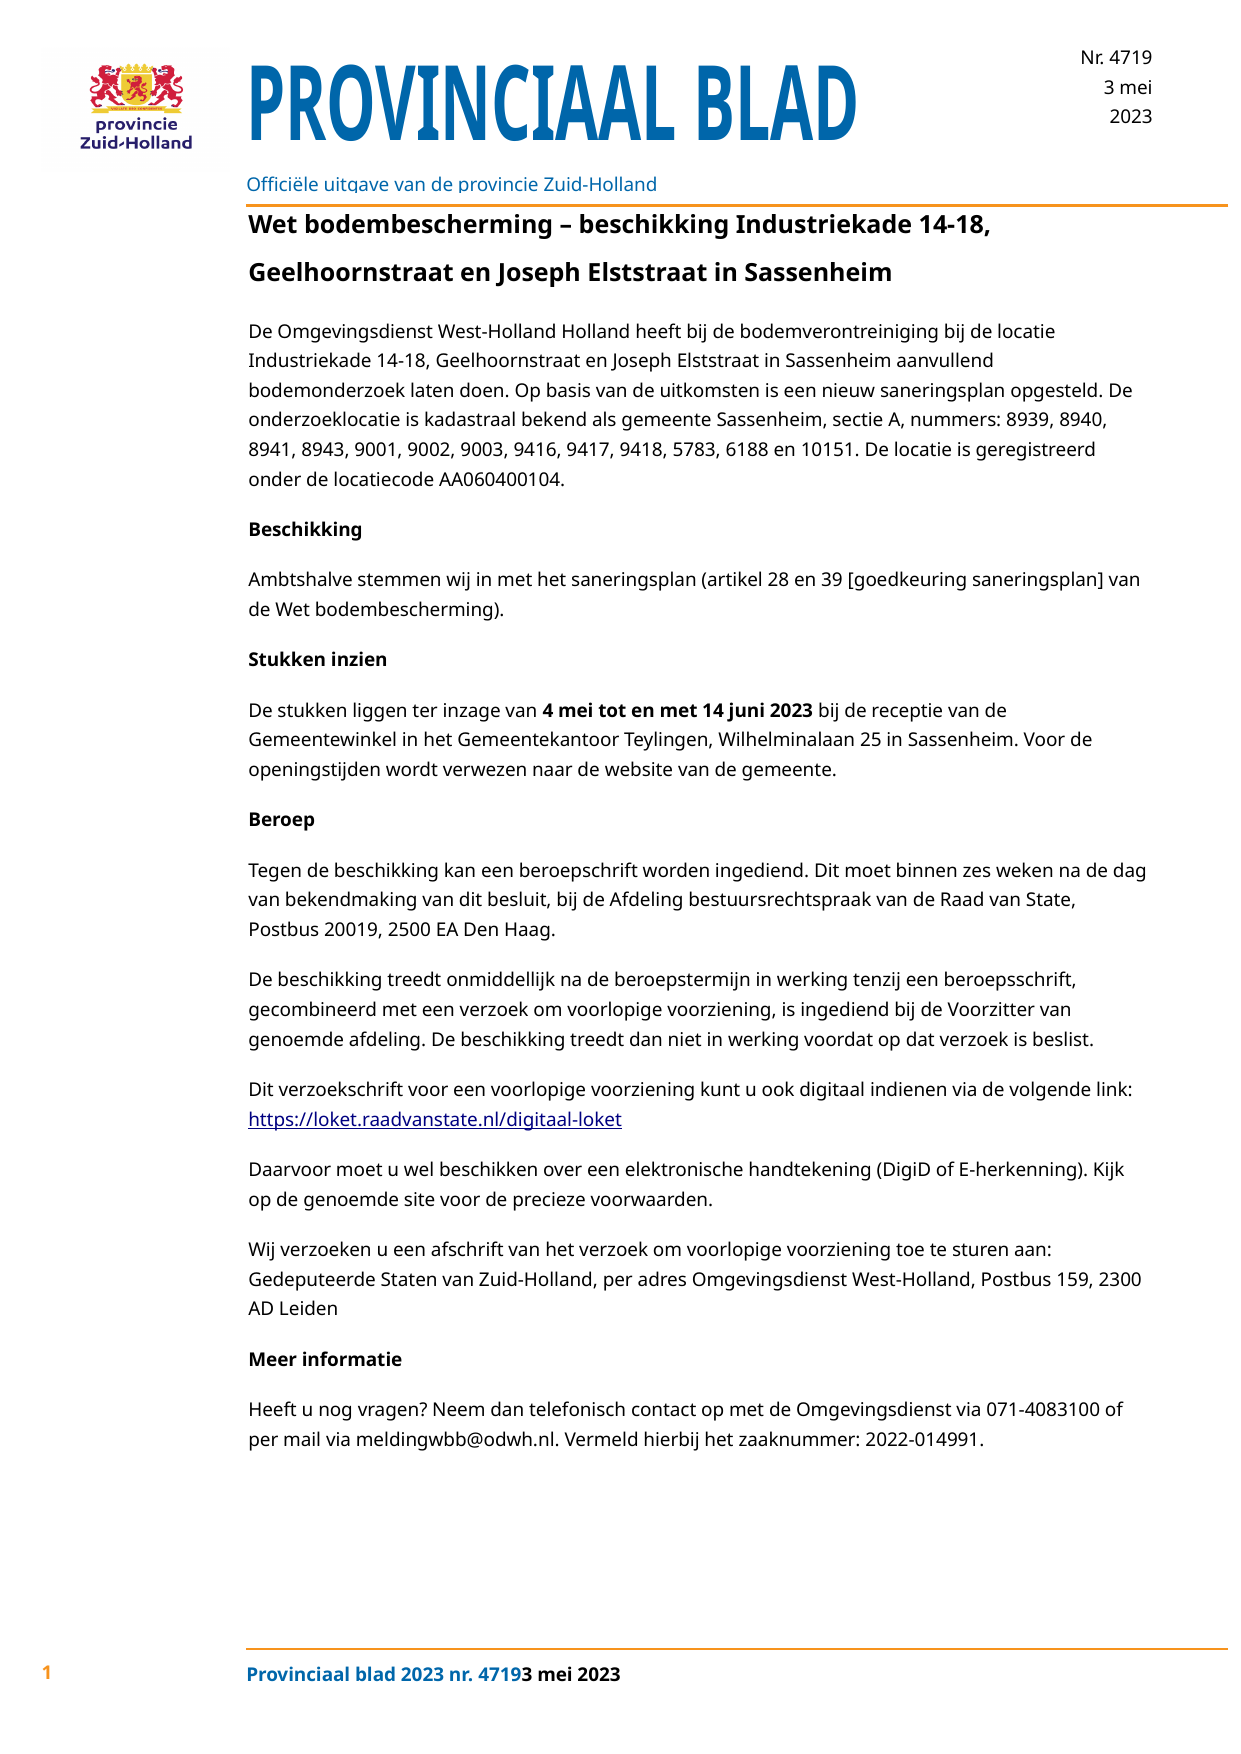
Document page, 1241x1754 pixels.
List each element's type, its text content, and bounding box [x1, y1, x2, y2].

text Wet bodembescherming – beschikking Industriekade 14-18, Geelhoornstraat en Joseph Elststraat in Sassenheim [248, 207, 1152, 288]
text Stukken inzien [248, 647, 1152, 672]
text De Omgevingsdienst West-Holland Holland heeft bij de bodemverontreiniging bij de locatie Industriekade 14-18, Geelhoornstraat en Joseph Elststraat in Sassenheim aanvullend bodemonderzoek laten doen. Op basis van de uitkomsten is een nieuw saneringsplan opgesteld. De onderzoeklocatie is kadastraal bekend als gemeente Sassenheim, sectie A, nummers: 8939, 8940, 8941, 8943, 9001, 9002, 9003, 9416, 9417, 9418, 5783, 6188 en 10151. De locatie is geregistreerd onder de locatiecode AA060400104. [248, 318, 1152, 492]
text Beschikking [248, 516, 1152, 542]
text Heeft u nog vragen? Neem dan telefonisch contact op met de Omgevingsdienst via 071-4083100 of per mail via meldingwbb@odwh.nl. Vermeld hierbij het zaaknummer: 2022-014991. [248, 1396, 1152, 1452]
text Dit verzoekschrift voor een voorlopige voorziening kunt u ook digitaal indienen via de volgende link: https://loket.raadvanstate.nl/digitaal-loket [248, 1076, 1152, 1132]
picture [41, 47, 231, 172]
text Ambtshalve stemmen wij in met het saneringsplan (artikel 28 en 39 [goedkeuring saneringsplan] van de Wet bodembescherming). [248, 567, 1152, 622]
text De beschikking treedt onmiddellijk na de beroepstermijn in werking tenzij een beroepsschrift, gecombineerd met een verzoek om voorlopige voorziening, is ingediend bij de Voorzitter van genoemde afdeling. De beschikking treedt dan niet in werking voordat op dat verzoek is beslist. [248, 967, 1152, 1052]
text Tegen de beschikking kan een beroepschrift worden ingediend. Dit moet binnen zes weken na de dag van bekendmaking van dit besluit, bij de Afdeling bestuursrechtspraak van de Raad van State, Postbus 20019, 2500 EA Den Haag. [248, 857, 1152, 942]
text Daarvoor moet u wel beschikken over een elektronische handtekening (DigiD of E-herkenning). Kijk op de genoemde site voor de precieze voorwaarden. [248, 1156, 1152, 1212]
text Beroep [248, 807, 1152, 832]
text Meer informatie [248, 1346, 1152, 1372]
text Wij verzoeken u een afschrift van het verzoek om voorlopige voorziening toe te sturen aan: Gedeputeerde Staten van Zuid-Holland, per adres Omgevingsdienst West-Holland, Postbus 159, 2300 AD Leiden [248, 1236, 1152, 1321]
text De stukken liggen ter inzage van 4 mei tot en met 14 juni 2023 bij de receptie van de Gemeentewinkel in het Gemeentekantoor Teylingen, Wilhelminalaan 25 in Sassenheim. Voor de openingstijden wordt verwezen naar de website van de gemeente. [248, 697, 1152, 782]
